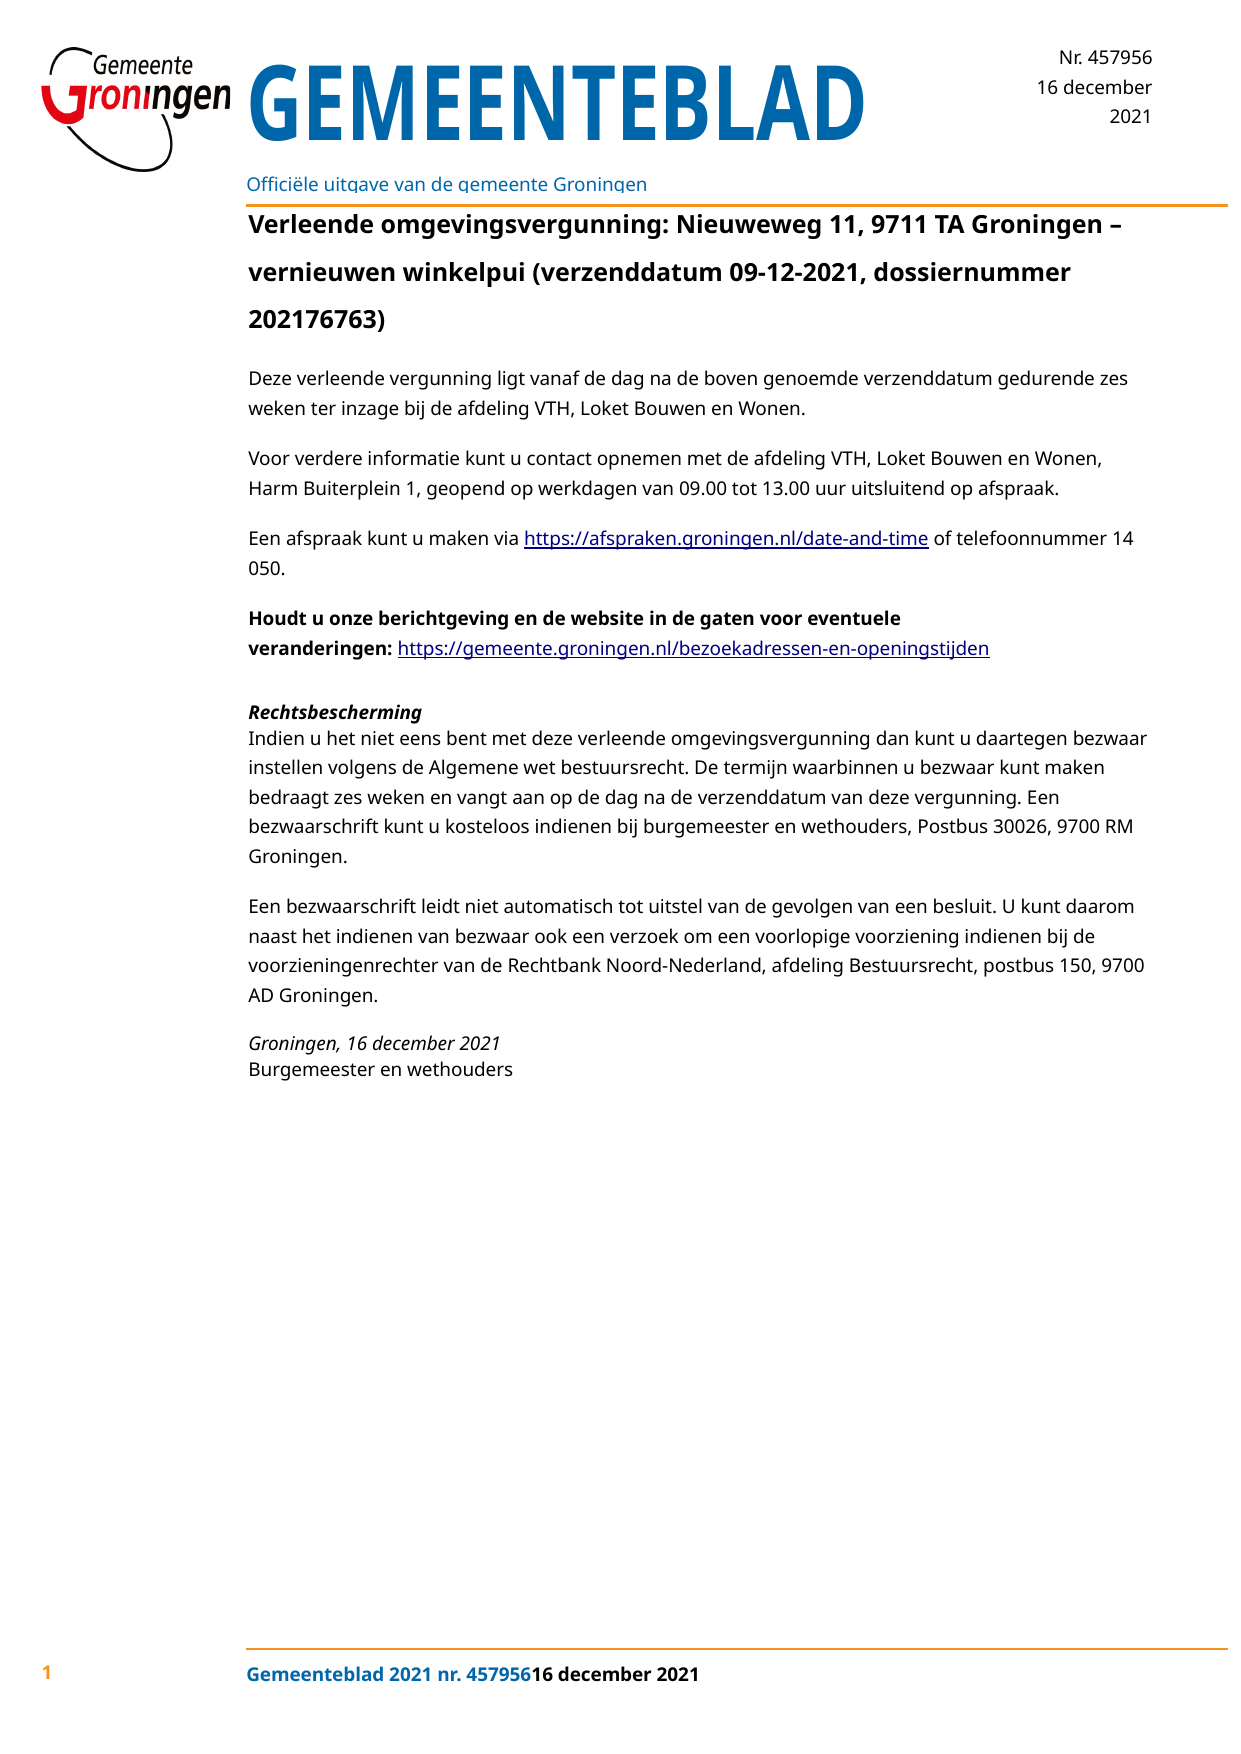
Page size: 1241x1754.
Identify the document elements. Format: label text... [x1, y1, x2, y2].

text Houdt u onze berichtgeving en de website in de gaten voor eventuele veranderingen: https://gemeente.groningen.nl/bezoekadressen-en-openingstijden [248, 606, 1152, 661]
text Indien u het niet eens bent met deze verleende omgevingsvergunning dan kunt u daartegen bezwaar instellen volgens de Algemene wet bestuursrecht. De termijn waarbinnen u bezwaar kunt maken bedraagt zes weken en vangt aan op de dag na de verzenddatum van deze vergunning. Een bezwaarschrift kunt u kosteloos indienen bij burgemeester en wethouders, Postbus 30026, 9700 RM Groningen. [248, 725, 1152, 869]
text Verleende omgevingsvergunning: Nieuweweg 11, 9711 TA Groningen – vernieuwen winkelpui (verzenddatum 09-12-2021, dossiernummer 202176763) [248, 207, 1152, 336]
picture [41, 47, 231, 172]
text Groningen, 16 december 2021 [248, 1030, 1152, 1056]
text Voor verdere informatie kunt u contact opnemen met de afdeling VTH, Loket Bouwen en Wonen, Harm Buiterplein 1, geopend op werkdagen van 09.00 tot 13.00 uur uitsluitend op afspraak. [248, 446, 1152, 501]
text Burgemeester en wethouders [248, 1056, 1152, 1082]
text Rechtsbescherming [248, 699, 1152, 725]
text Deze verleende vergunning ligt vanaf de dag na de boven genoemde verzenddatum gedurende zes weken ter inzage bij de afdeling VTH, Loket Bouwen en Wonen. [248, 366, 1152, 421]
text Een afspraak kunt u maken via https://afspraken.groningen.nl/date-and-time of telefoonnummer 14 050. [248, 526, 1152, 581]
text Een bezwaarschrift leidt niet automatisch tot uitstel van de gevolgen van een besluit. U kunt daarom naast het indienen van bezwaar ook een verzoek om een voorlopige voorziening indienen bij de voorzieningenrechter van de Rechtbank Noord-Nederland, afdeling Bestuursrecht, postbus 150, 9700 AD Groningen. [248, 893, 1152, 1008]
